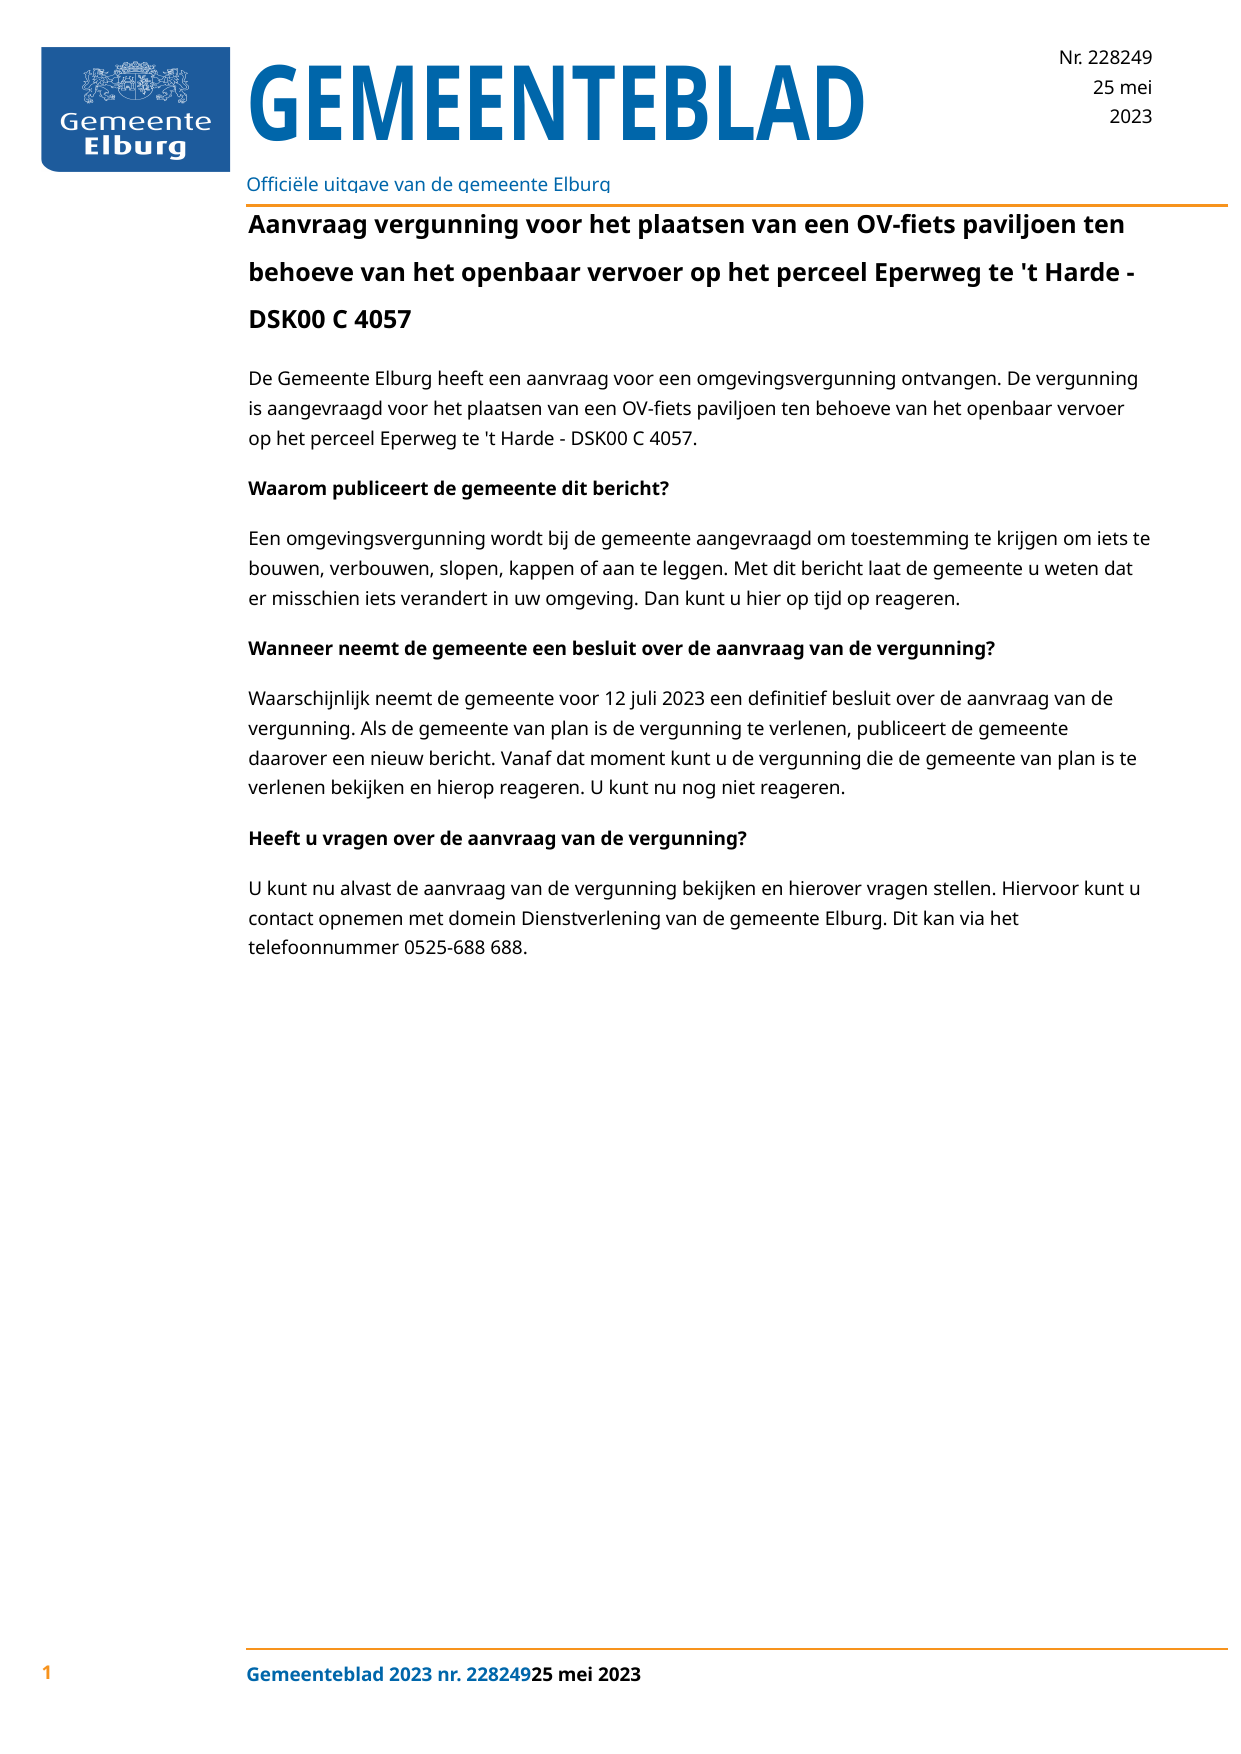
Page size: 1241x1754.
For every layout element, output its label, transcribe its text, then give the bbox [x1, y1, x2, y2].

text Aanvraag vergunning voor het plaatsen van een OV-fiets paviljoen ten behoeve van het openbaar vervoer op het perceel Eperweg te 't Harde - DSK00 C 4057 [248, 207, 1152, 336]
text Een omgevingsvergunning wordt bij de gemeente aangevraagd om toestemming te krijgen om iets te bouwen, verbouwen, slopen, kappen of aan te leggen. Met dit bericht laat de gemeente u weten dat er misschien iets verandert in uw omgeving. Dan kunt u hier op tijd op reageren. [248, 526, 1152, 610]
text Waarschijnlijk neemt de gemeente voor 12 juli 2023 een definitief besluit over de aanvraag van de vergunning. Als de gemeente van plan is de vergunning te verlenen, publiceert de gemeente daarover een nieuw bericht. Vanaf dat moment kunt u de vergunning die de gemeente van plan is te verlenen bekijken en hierop reageren. U kunt nu nog niet reageren. [248, 686, 1152, 800]
text Heeft u vragen over de aanvraag van de vergunning? [248, 825, 1152, 850]
picture [41, 47, 231, 172]
text De Gemeente Elburg heeft een aanvraag voor een omgevingsvergunning ontvangen. De vergunning is aangevraagd voor het plaatsen van een OV-fiets paviljoen ten behoeve van het openbaar vervoer op het perceel Eperweg te 't Harde - DSK00 C 4057. [248, 366, 1152, 450]
text Wanneer neemt de gemeente een besluit over de aanvraag van de vergunning? [248, 635, 1152, 661]
text Waarom publiceert de gemeente dit bericht? [248, 475, 1152, 501]
text U kunt nu alvast de aanvraag van de vergunning bekijken en hierover vragen stellen. Hiervoor kunt u contact opnemen met domein Dienstverlening van de gemeente Elburg. Dit kan via het telefoonnummer 0525-688 688. [248, 875, 1152, 960]
